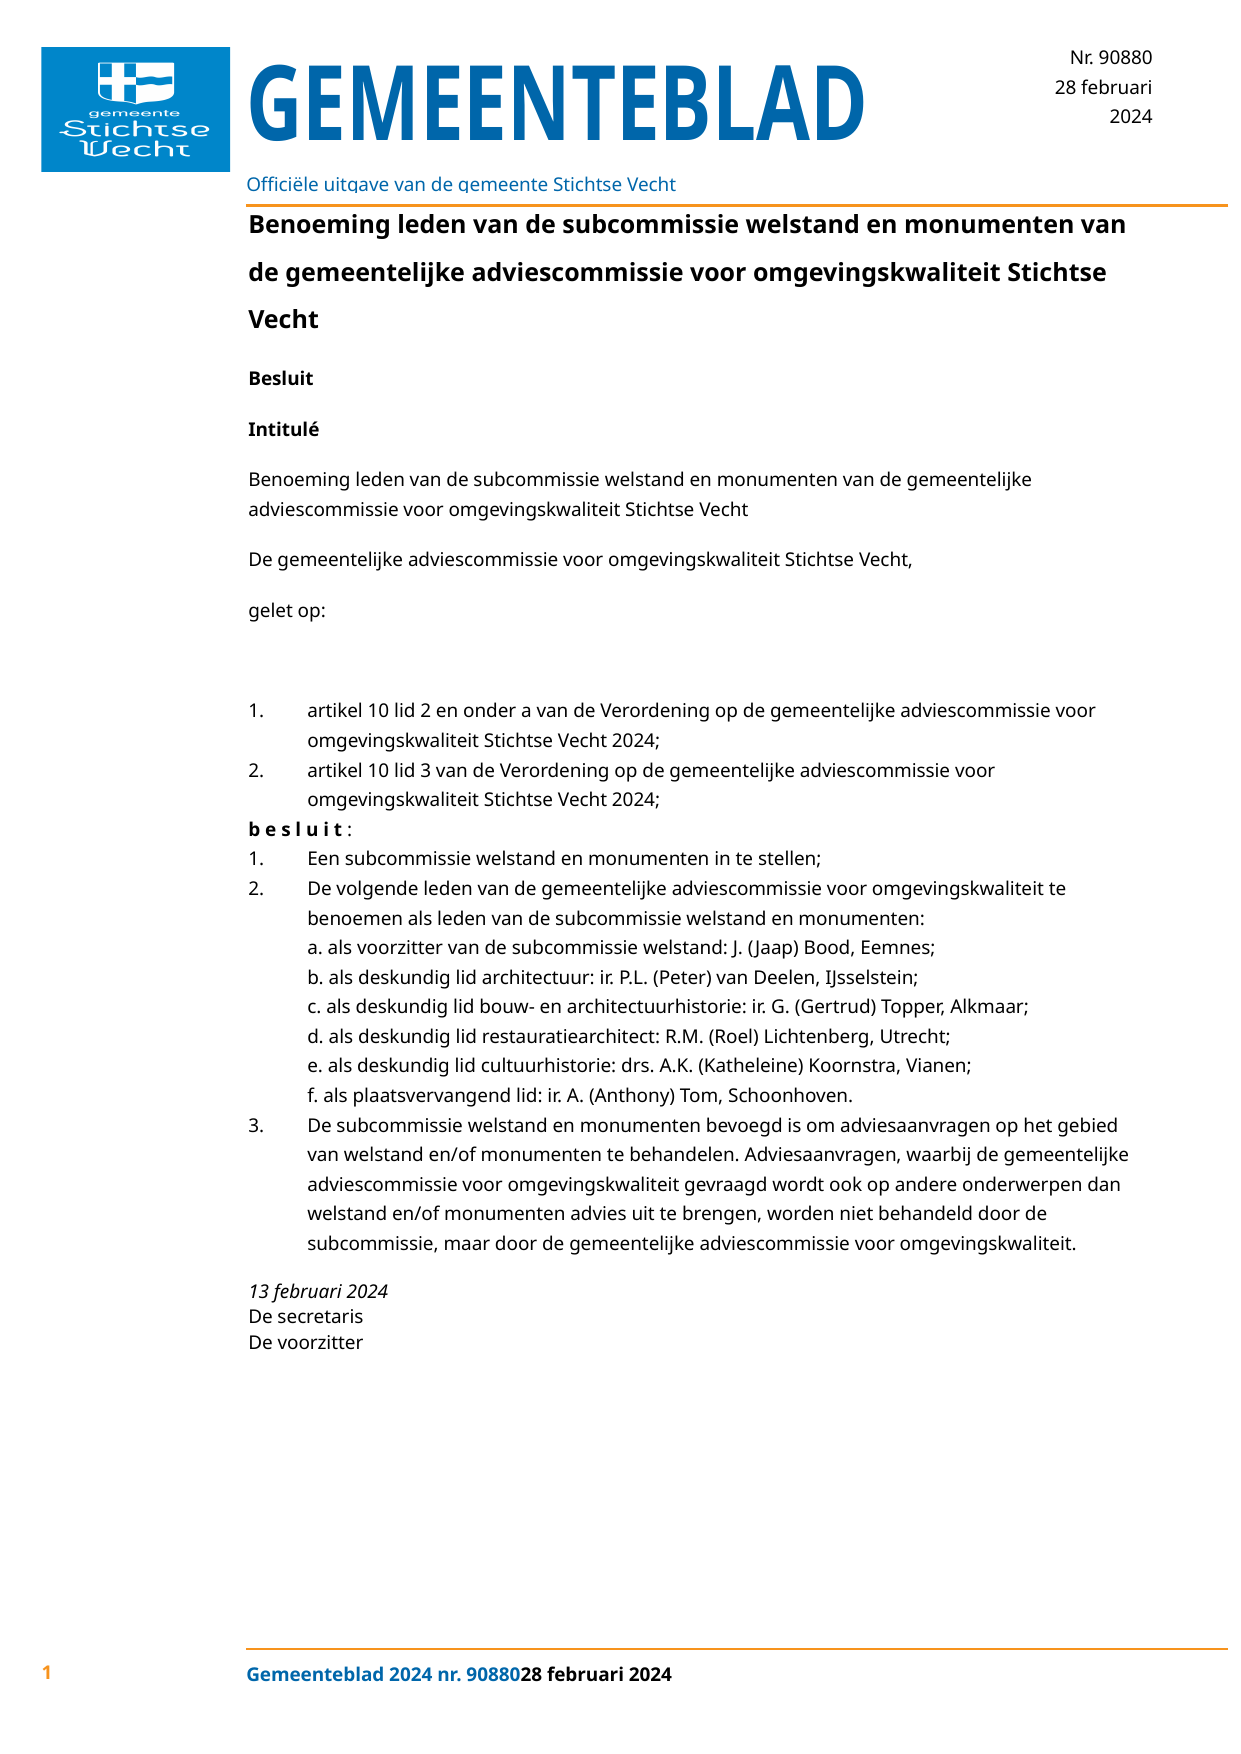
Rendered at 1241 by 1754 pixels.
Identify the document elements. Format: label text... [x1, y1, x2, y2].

list De volgende leden van de gemeentelijke adviescommissie voor omgevingskwaliteit te benoemen als leden van de subcommissie welstand en monumenten: [248, 875, 1152, 930]
text Benoeming leden van de subcommissie welstand en monumenten van de gemeentelijke adviescommissie voor omgevingskwaliteit Stichtse Vecht [248, 466, 1152, 522]
text 13 februari 2024 [248, 1278, 1152, 1304]
list Een subcommissie welstand en monumenten in te stellen; [248, 846, 1152, 871]
list d. als deskundig lid restauratiearchitect: R.M. (Roel) Lichtenberg, Utrecht; [248, 1023, 1152, 1049]
text De gemeentelijke adviescommissie voor omgevingskwaliteit Stichtse Vecht, [248, 546, 1152, 572]
picture [137, 63, 174, 103]
list c. als deskundig lid bouw- en architectuurhistorie: ir. G. (Gertrud) Topper, Alkmaar; [248, 993, 1152, 1019]
text gelet op: [248, 597, 1152, 622]
text De voorzitter [248, 1329, 1152, 1355]
picture [99, 63, 135, 101]
list e. als deskundig lid cultuurhistorie: drs. A.K. (Katheleine) Koornstra, Vianen; [248, 1053, 1152, 1078]
text b e s l u i t : [248, 816, 1152, 842]
text Intitulé [248, 416, 1152, 442]
list artikel 10 lid 2 en onder a van de Verordening op de gemeentelijke adviescommissie voor omgevingskwaliteit Stichtse Vecht 2024; [248, 698, 1152, 753]
list a. als voorzitter van de subcommissie welstand: J. (Jaap) Bood, Eemnes; [248, 934, 1152, 960]
text Benoeming leden van de subcommissie welstand en monumenten van de gemeentelijke adviescommissie voor omgevingskwaliteit Stichtse Vecht [248, 207, 1152, 336]
list De subcommissie welstand en monumenten bevoegd is om adviesaanvragen op het gebied van welstand en/of monumenten te behandelen. Adviesaanvragen, waarbij de gemeentelijke adviescommissie voor omgevingskwaliteit gevraagd wordt ook op andere onderwerpen dan welstand en/of monumenten advies uit te brengen, worden niet behandeld door de subcommissie, maar door de gemeentelijke adviescommissie voor omgevingskwaliteit. [248, 1112, 1152, 1256]
text Besluit [248, 366, 1152, 391]
list b. als deskundig lid architectuur: ir. P.L. (Peter) van Deelen, IJsselstein; [248, 964, 1152, 989]
text De secretaris [248, 1304, 1152, 1329]
list artikel 10 lid 3 van de Verordening op de gemeentelijke adviescommissie voor omgevingskwaliteit Stichtse Vecht 2024; [248, 757, 1152, 812]
list f. als plaatsvervangend lid: ir. A. (Anthony) Tom, Schoonhoven. [248, 1082, 1152, 1108]
